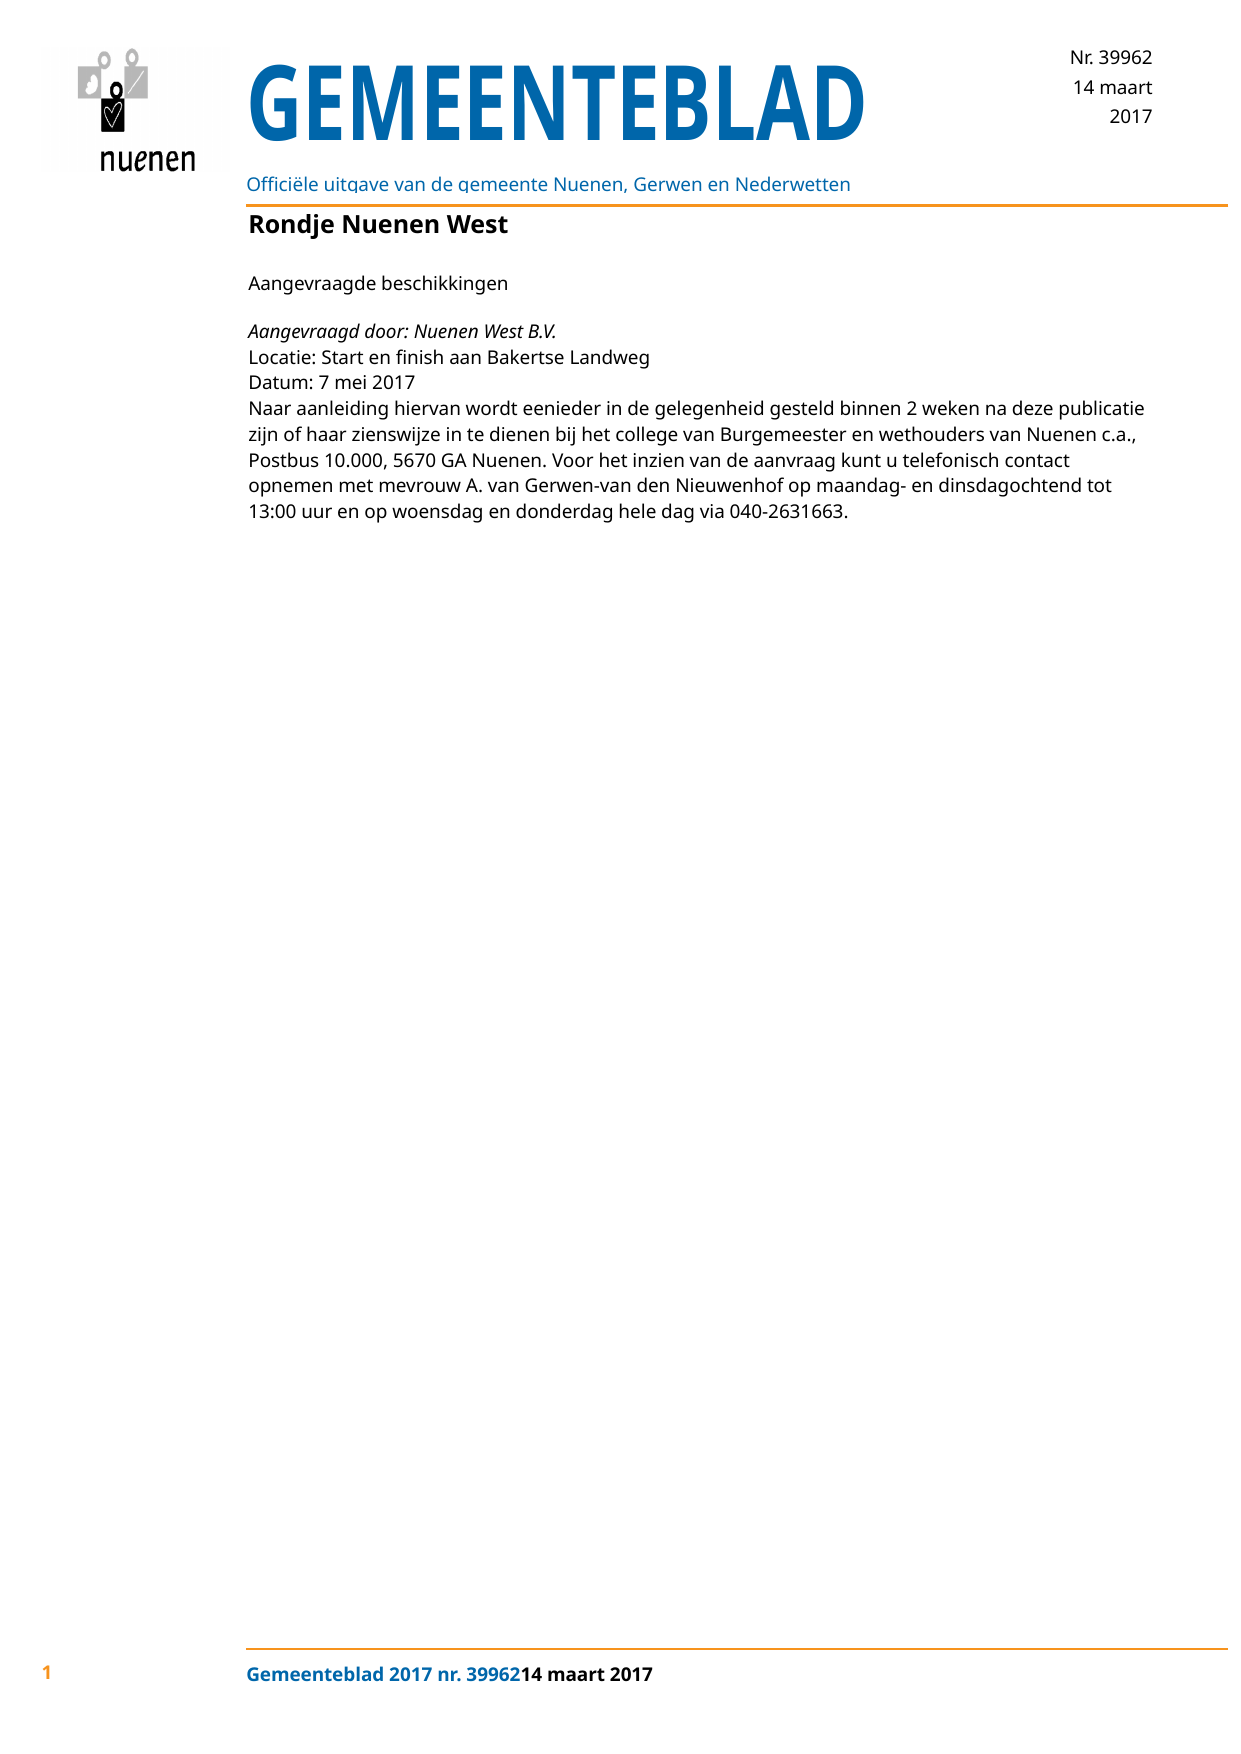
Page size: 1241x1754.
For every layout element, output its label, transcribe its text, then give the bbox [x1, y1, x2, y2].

text Locatie: Start en finish aan Bakertse Landweg [248, 344, 1152, 369]
text Aangevraagde beschikkingen [248, 270, 1152, 296]
text Rondje Nuenen West [248, 207, 1152, 241]
text Datum: 7 mei 2017 [248, 369, 1152, 395]
text Naar aanleiding hiervan wordt eenieder in de gelegenheid gesteld binnen 2 weken na deze publicatie zijn of haar zienswijze in te dienen bij het college van Burgemeester en wethouders van Nuenen c.a., Postbus 10.000, 5670 GA Nuenen. Voor het inzien van de aanvraag kunt u telefonisch contact opnemen met mevrouw A. van Gerwen-van den Nieuwenhof op maandag- en dinsdagochtend tot 13:00 uur en op woensdag en donderdag hele dag via 040-2631663. [248, 395, 1152, 524]
text Aangevraagd door: Nuenen West B.V. [248, 318, 1152, 344]
picture [41, 47, 231, 172]
